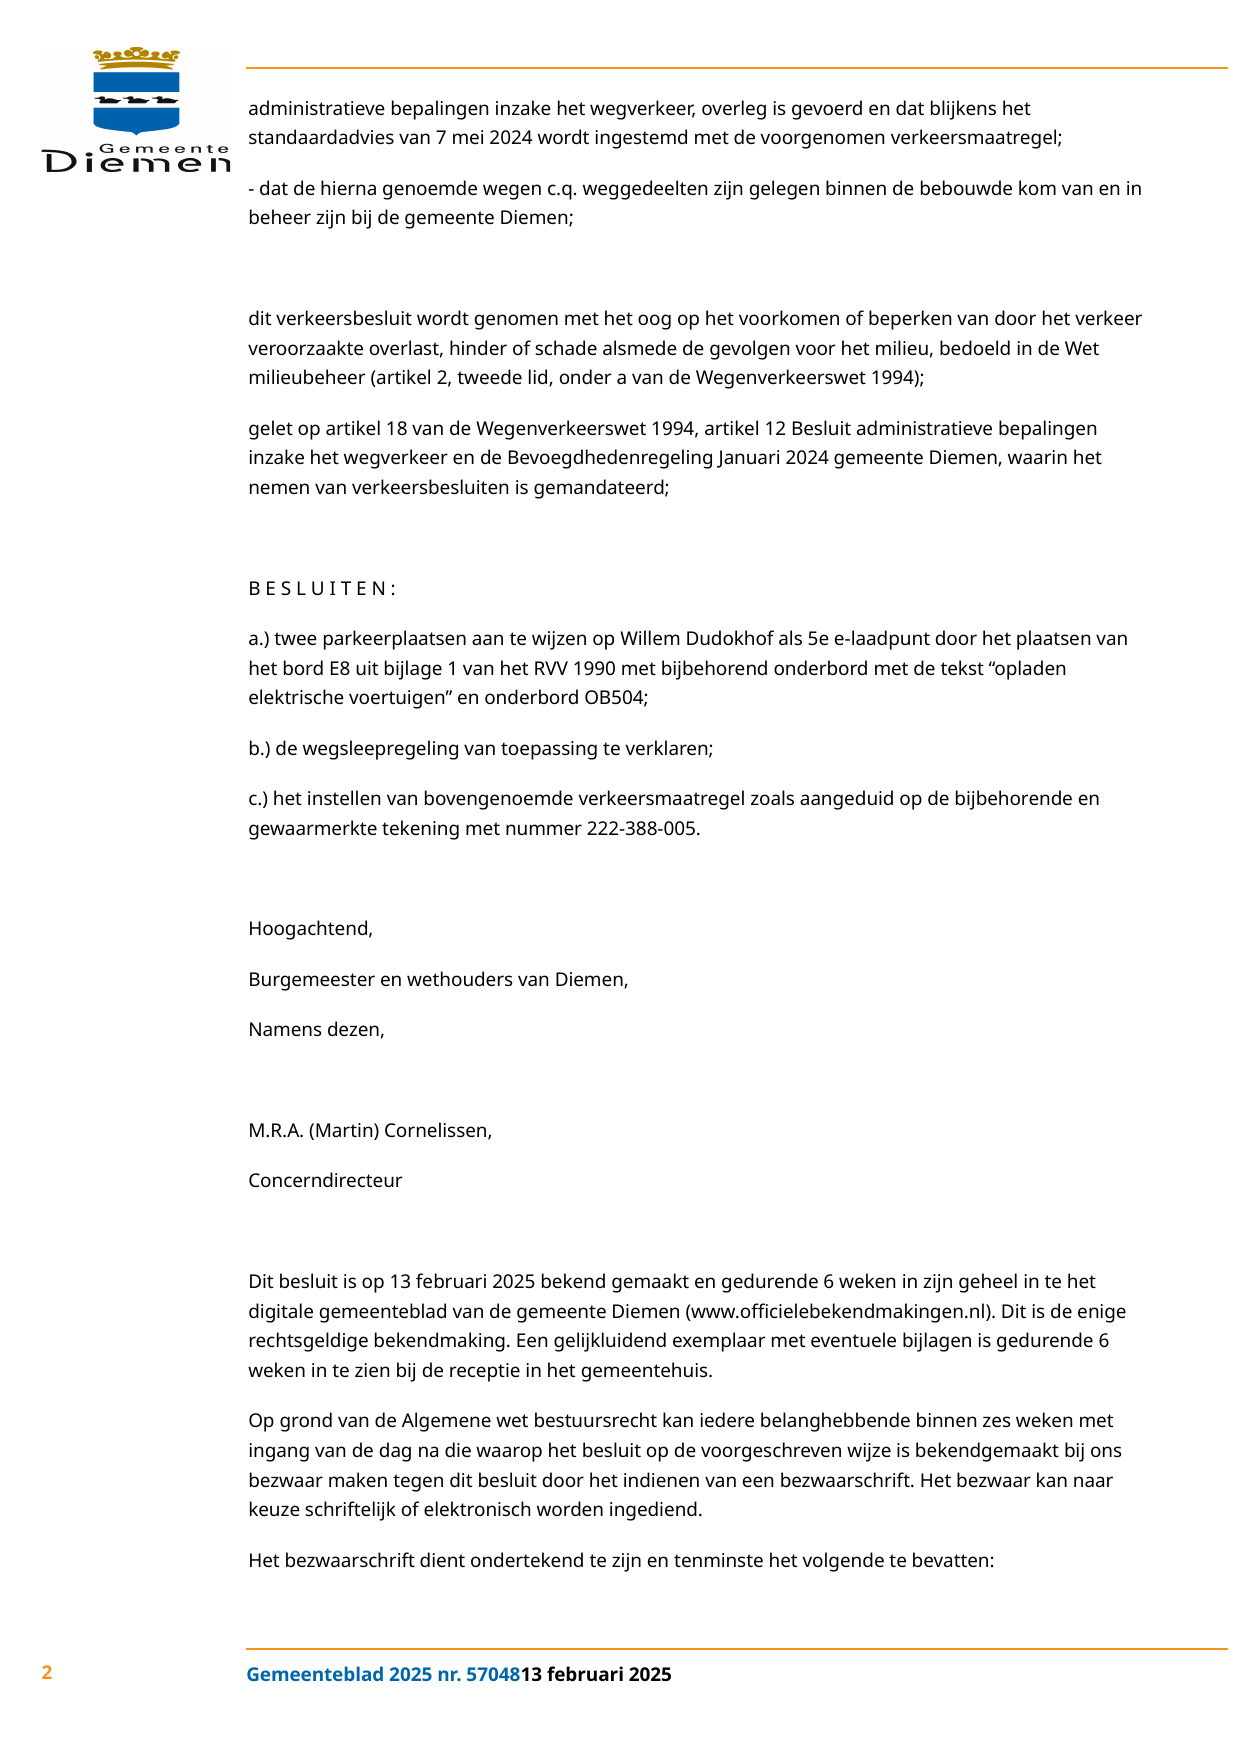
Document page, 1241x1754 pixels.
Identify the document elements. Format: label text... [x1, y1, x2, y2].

text - dat de hierna genoemde wegen c.q. weggedeelten zijn gelegen binnen de bebouwde kom van en in beheer zijn bij de gemeente Diemen; [248, 175, 1152, 230]
text dit verkeersbesluit wordt genomen met het oog op het voorkomen of beperken van door het verkeer veroorzaakte overlast, hinder of schade alsmede de gevolgen voor het milieu, bedoeld in de Wet milieubeheer (artikel 2, tweede lid, onder a van de Wegenverkeerswet 1994); [248, 305, 1152, 390]
text Het bezwaarschrift dient ondertekend te zijn en tenminste het volgende te bevatten: [248, 1547, 1152, 1573]
text administratieve bepalingen inzake het wegverkeer, overleg is gevoerd en dat blijkens het standaardadvies van 7 mei 2024 wordt ingestemd met de voorgenomen verkeersmaatregel; [248, 95, 1152, 150]
text Concerndirecteur [248, 1168, 1152, 1193]
text Burgemeester en wethouders van Diemen, [248, 966, 1152, 992]
picture [41, 47, 231, 172]
text b.) de wegsleepregeling van toepassing te verklaren; [248, 735, 1152, 761]
text Op grond van de Algemene wet bestuursrecht kan iedere belanghebbende binnen zes weken met ingang van de dag na die waarop het besluit op de voorgeschreven wijze is bekendgemaakt bij ons bezwaar maken tegen dit besluit door het indienen van een bezwaarschrift. Het bezwaar kan naar keuze schriftelijk of elektronisch worden ingediend. [248, 1408, 1152, 1522]
text a.) twee parkeerplaatsen aan te wijzen op Willem Dudokhof als 5e e-laadpunt door het plaatsen van het bord E8 uit bijlage 1 van het RVV 1990 met bijbehorend onderbord met de tekst “opladen elektrische voertuigen” en onderbord OB504; [248, 625, 1152, 710]
text M.R.A. (Martin) Cornelissen, [248, 1117, 1152, 1143]
text c.) het instellen van bovengenoemde verkeersmaatregel zoals aangeduid op de bijbehorende en gewaarmerkte tekening met nummer 222-388-005. [248, 785, 1152, 841]
text Namens dezen, [248, 1016, 1152, 1042]
text Dit besluit is op 13 februari 2025 bekend gemaakt en gedurende 6 weken in zijn geheel in te het digitale gemeenteblad van de gemeente Diemen (www.officielebekendmakingen.nl). Dit is de enige rechtsgeldige bekendmaking. Een gelijkluidend exemplaar met eventuele bijlagen is gedurende 6 weken in te zien bij de receptie in het gemeentehuis. [248, 1268, 1152, 1383]
text Hoogachtend, [248, 916, 1152, 941]
text B E S L U I T E N : [248, 575, 1152, 601]
text gelet op artikel 18 van de Wegenverkeerswet 1994, artikel 12 Besluit administratieve bepalingen inzake het wegverkeer en de Bevoegdhedenregeling Januari 2024 gemeente Diemen, waarin het nemen van verkeersbesluiten is gemandateerd; [248, 415, 1152, 500]
